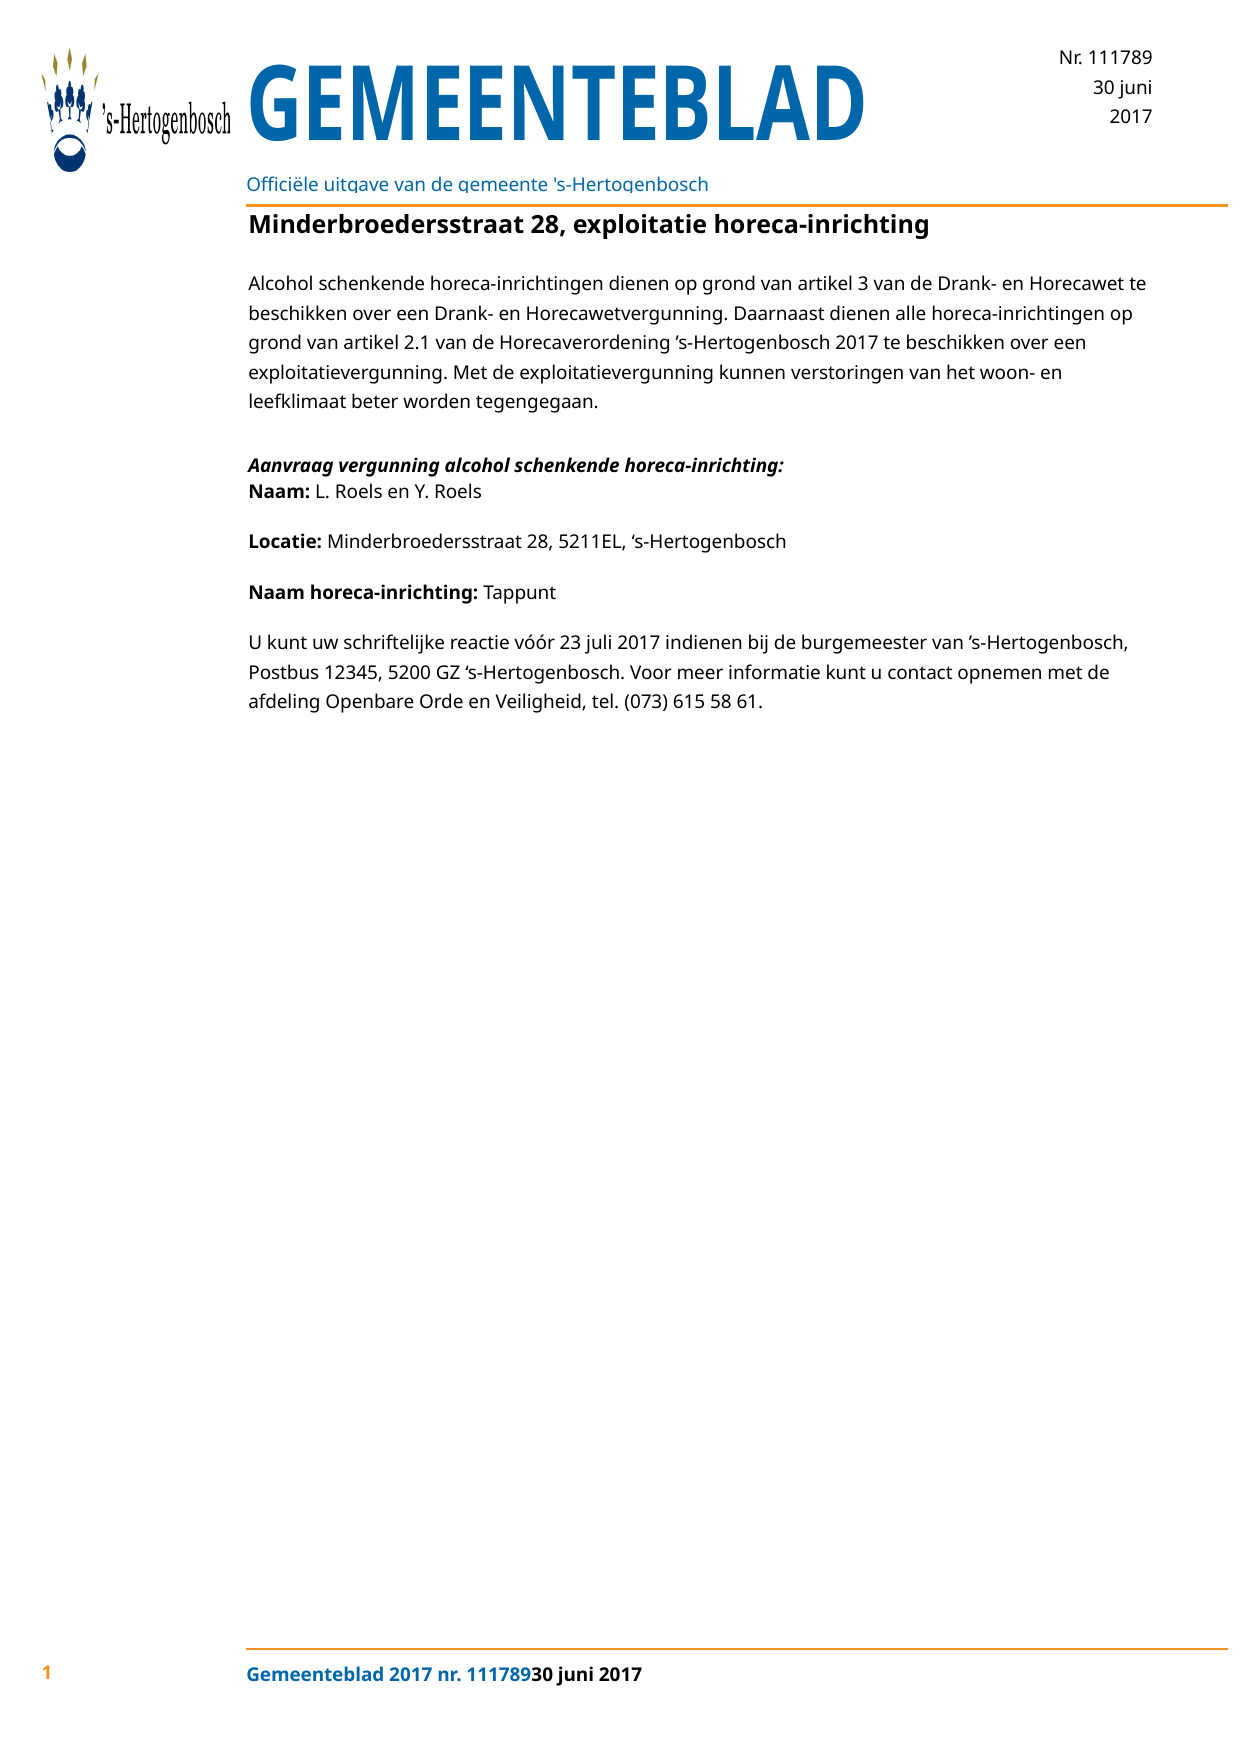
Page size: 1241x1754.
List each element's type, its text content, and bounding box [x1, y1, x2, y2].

text Minderbroedersstraat 28, exploitatie horeca-inrichting [248, 207, 1152, 241]
text Naam horeca-inrichting: Tappunt [248, 579, 1152, 605]
picture [41, 47, 231, 172]
text Locatie: Minderbroedersstraat 28, 5211EL, ‘s-Hertogenbosch [248, 529, 1152, 554]
text Aanvraag vergunning alcohol schenkende horeca-inrichting: [248, 453, 1152, 478]
text Alcohol schenkende horeca-inrichtingen dienen op grond van artikel 3 van de Drank- en Horecawet te beschikken over een Drank- en Horecawetvergunning. Daarnaast dienen alle horeca-inrichtingen op grond van artikel 2.1 van de Horecaverordening ’s-Hertogenbosch 2017 te beschikken over een exploitatievergunning. Met de exploitatievergunning kunnen verstoringen van het woon- en leefklimaat beter worden tegengegaan. [248, 270, 1152, 414]
text Naam: L. Roels en Y. Roels [248, 478, 1152, 504]
text U kunt uw schriftelijke reactie vóór 23 juli 2017 indienen bij de burgemeester van ’s-Hertogenbosch, Postbus 12345, 5200 GZ ‘s-Hertogenbosch. Voor meer informatie kunt u contact opnemen met de afdeling Openbare Orde en Veiligheid, tel. (073) 615 58 61. [248, 629, 1152, 714]
